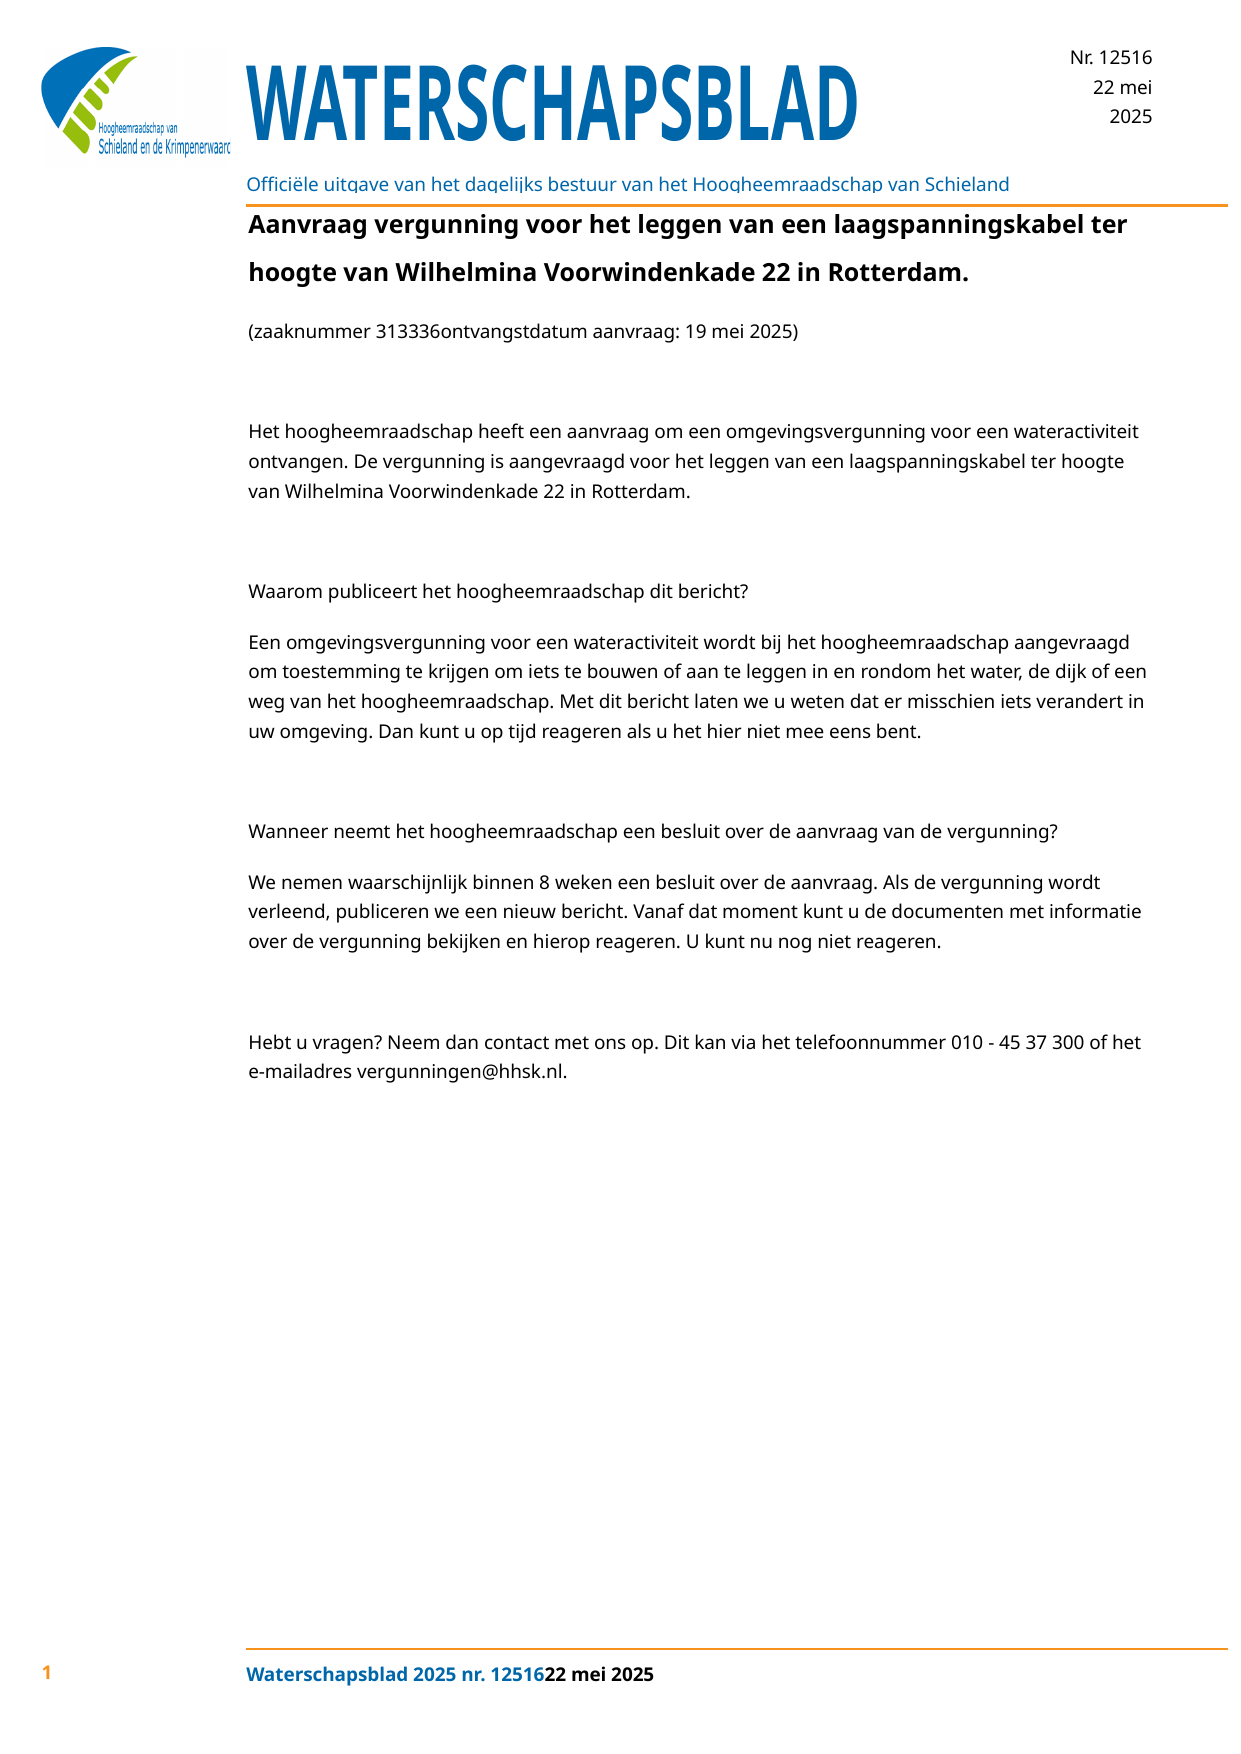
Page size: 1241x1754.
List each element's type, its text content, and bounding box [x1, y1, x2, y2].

text Wanneer neemt het hoogheemraadschap een besluit over de aanvraag van de vergunning? [248, 819, 1152, 844]
text Hebt u vragen? Neem dan contact met ons op. Dit kan via het telefoonnummer 010 - 45 37 300 of het e-mailadres vergunningen@hhsk.nl. [248, 1029, 1152, 1084]
text Een omgevingsvergunning voor een wateractiviteit wordt bij het hoogheemraadschap aangevraagd om toestemming te krijgen om iets te bouwen of aan te leggen in en rondom het water, de dijk of een weg van het hoogheemraadschap. Met dit bericht laten we u weten dat er misschien iets verandert in uw omgeving. Dan kunt u op tijd reageren als u het hier niet mee eens bent. [248, 629, 1152, 744]
text Het hoogheemraadschap heeft een aanvraag om een omgevingsvergunning voor een wateractiviteit ontvangen. De vergunning is aangevraagd voor het leggen van een laagspanningskabel ter hoogte van Wilhelmina Voorwindenkade 22 in Rotterdam. [248, 419, 1152, 504]
text Aanvraag vergunning voor het leggen van een laagspanningskabel ter hoogte van Wilhelmina Voorwindenkade 22 in Rotterdam. [248, 207, 1152, 288]
text We nemen waarschijnlijk binnen 8 weken een besluit over de aanvraag. Als de vergunning wordt verleend, publiceren we een nieuw bericht. Vanaf dat moment kunt u de documenten met informatie over de vergunning bekijken en hierop reageren. U kunt nu nog niet reageren. [248, 869, 1152, 954]
text Waarom publiceert het hoogheemraadschap dit bericht? [248, 579, 1152, 604]
picture [41, 47, 231, 172]
text (zaaknummer 313336ontvangstdatum aanvraag: 19 mei 2025) [248, 318, 1152, 344]
